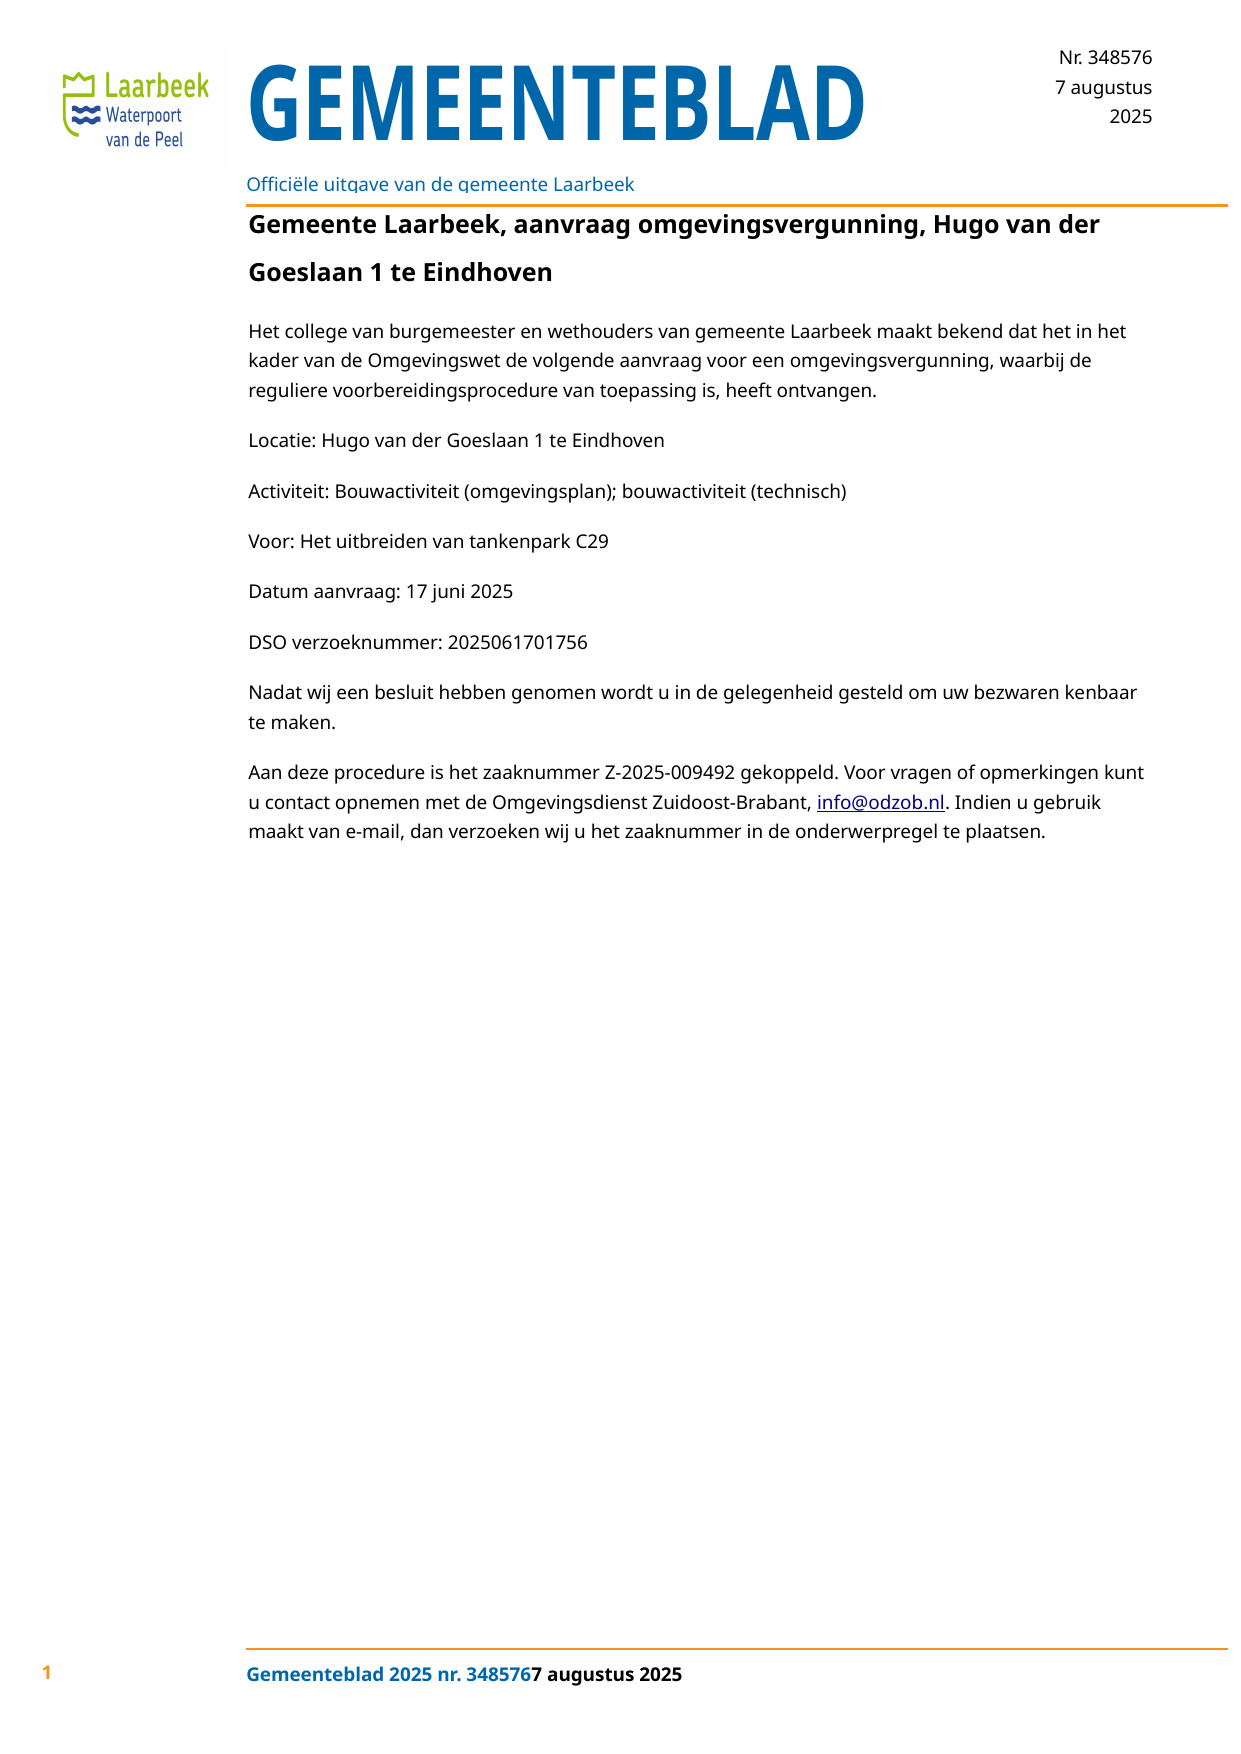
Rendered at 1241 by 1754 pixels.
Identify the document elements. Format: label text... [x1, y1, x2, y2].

text Activiteit: Bouwactiviteit (omgevingsplan); bouwactiviteit (technisch) [248, 478, 1152, 504]
text Locatie: Hugo van der Goeslaan 1 te Eindhoven [248, 427, 1152, 453]
text Aan deze procedure is het zaaknummer Z-2025-009492 gekoppeld. Voor vragen of opmerkingen kunt u contact opnemen met de Omgevingsdienst Zuidoost-Brabant, info@odzob.nl. Indien u gebruik maakt van e-mail, dan verzoeken wij u het zaaknummer in de onderwerpregel te plaatsen. [248, 759, 1152, 844]
text Voor: Het uitbreiden van tankenpark C29 [248, 528, 1152, 554]
text Nadat wij een besluit hebben genomen wordt u in de gelegenheid gesteld om uw bezwaren kenbaar te maken. [248, 679, 1152, 735]
text Datum aanvraag: 17 juni 2025 [248, 579, 1152, 604]
text DSO verzoeknummer: 2025061701756 [248, 629, 1152, 655]
picture [41, 47, 231, 172]
text Gemeente Laarbeek, aanvraag omgevingsvergunning, Hugo van der Goeslaan 1 te Eindhoven [248, 207, 1152, 288]
text Het college van burgemeester en wethouders van gemeente Laarbeek maakt bekend dat het in het kader van de Omgevingswet de volgende aanvraag voor een omgevingsvergunning, waarbij de reguliere voorbereidingsprocedure van toepassing is, heeft ontvangen. [248, 318, 1152, 403]
